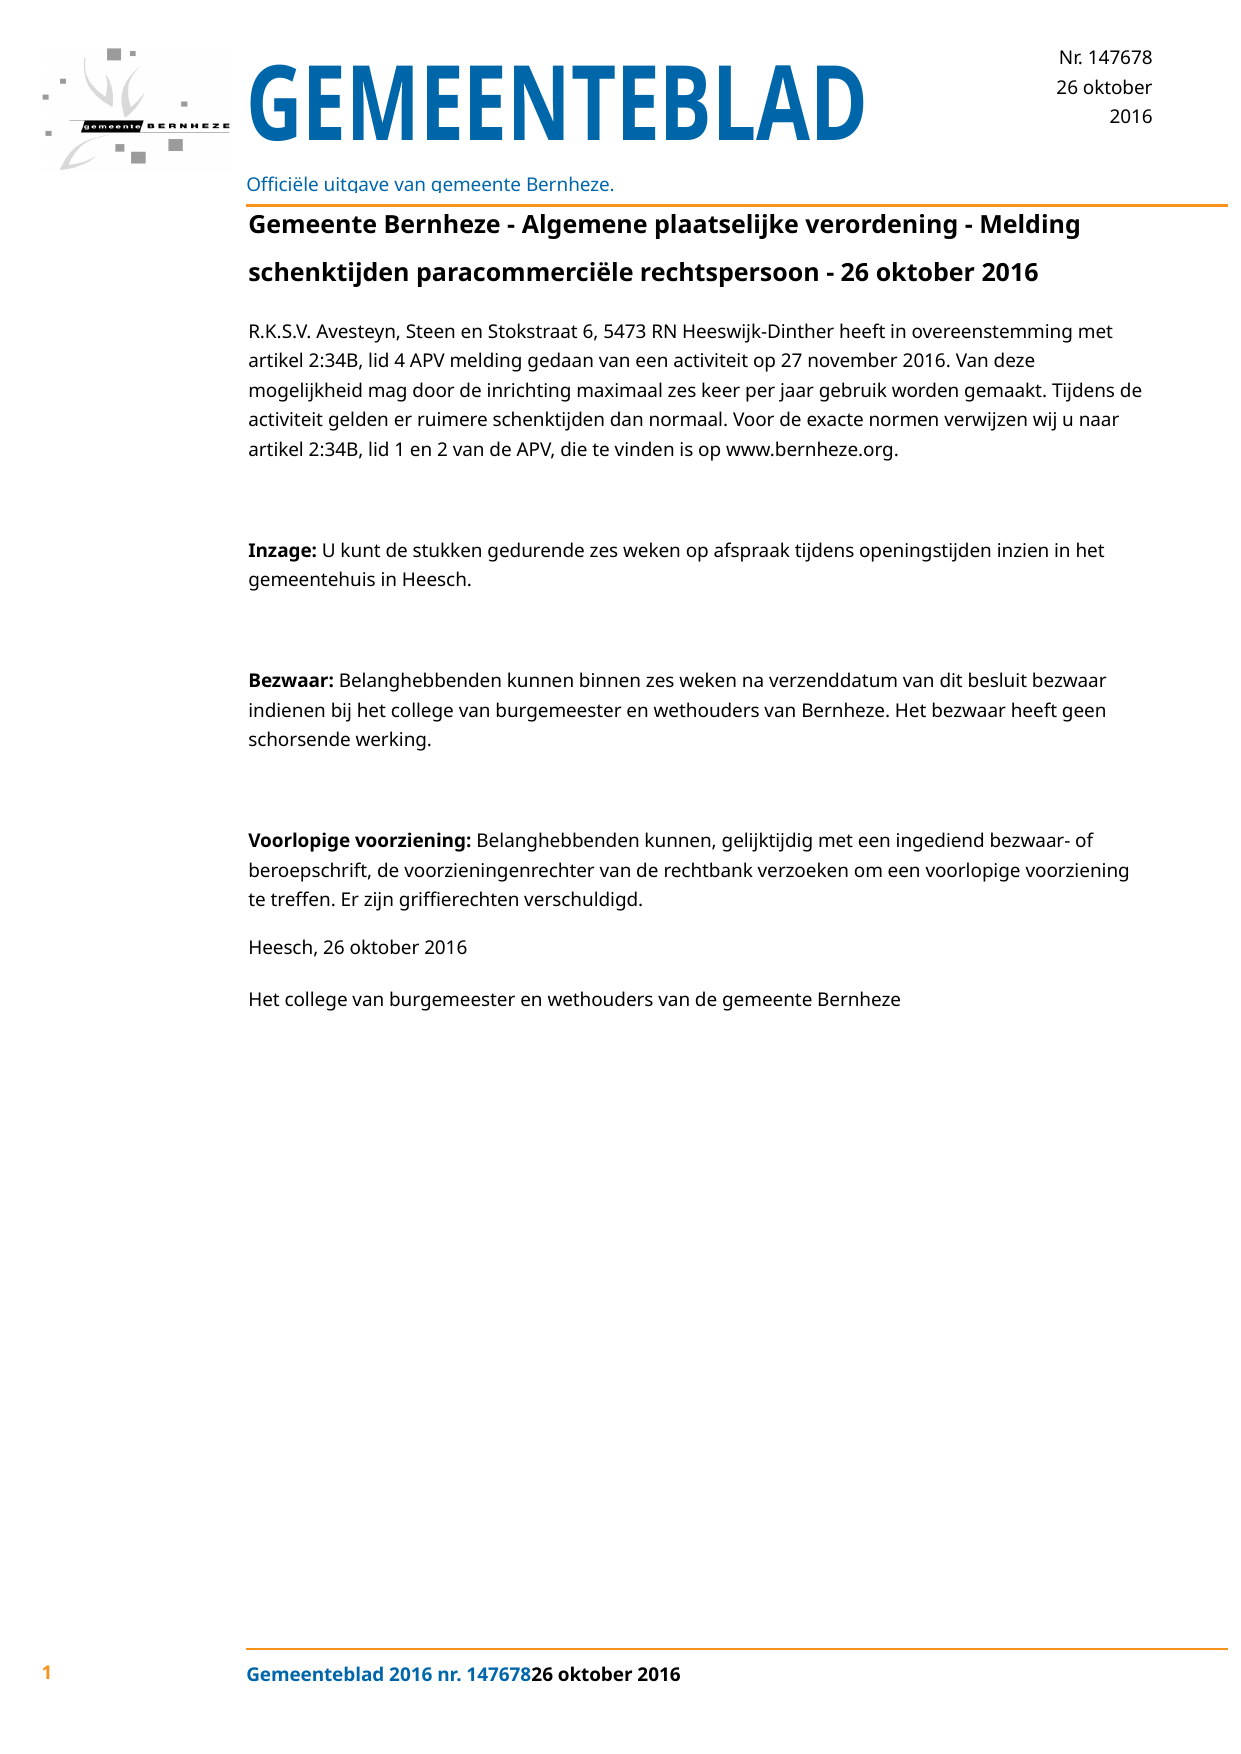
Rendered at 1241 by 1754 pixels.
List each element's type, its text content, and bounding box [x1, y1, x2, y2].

picture [41, 47, 231, 172]
text Gemeente Bernheze - Algemene plaatselijke verordening - Melding schenktijden paracommerciële rechtspersoon - 26 oktober 2016 [248, 207, 1152, 288]
text Heesch, 26 oktober 2016 [248, 934, 1152, 960]
text Inzage: U kunt de stukken gedurende zes weken op afspraak tijdens openingstijden inzien in het gemeentehuis in Heesch. [248, 537, 1152, 592]
text Bezwaar: Belanghebbenden kunnen binnen zes weken na verzenddatum van dit besluit bezwaar indienen bij het college van burgemeester en wethouders van Bernheze. Het bezwaar heeft geen schorsende werking. [248, 667, 1152, 752]
text Het college van burgemeester en wethouders van de gemeente Bernheze [248, 986, 1152, 1012]
text R.K.S.V. Avesteyn, Steen en Stokstraat 6, 5473 RN Heeswijk-Dinther heeft in overeenstemming met artikel 2:34B, lid 4 APV melding gedaan van een activiteit op 27 november 2016. Van deze mogelijkheid mag door de inrichting maximaal zes keer per jaar gebruik worden gemaakt. Tijdens de activiteit gelden er ruimere schenktijden dan normaal. Voor de exacte normen verwijzen wij u naar artikel 2:34B, lid 1 en 2 van de APV, die te vinden is op www.bernheze.org. [248, 318, 1152, 462]
text Voorlopige voorziening: Belanghebbenden kunnen, gelijktijdig met een ingediend bezwaar- of beroepschrift, de voorzieningenrechter van de rechtbank verzoeken om een voorlopige voorziening te treffen. Er zijn griffierechten verschuldigd. [248, 827, 1152, 912]
